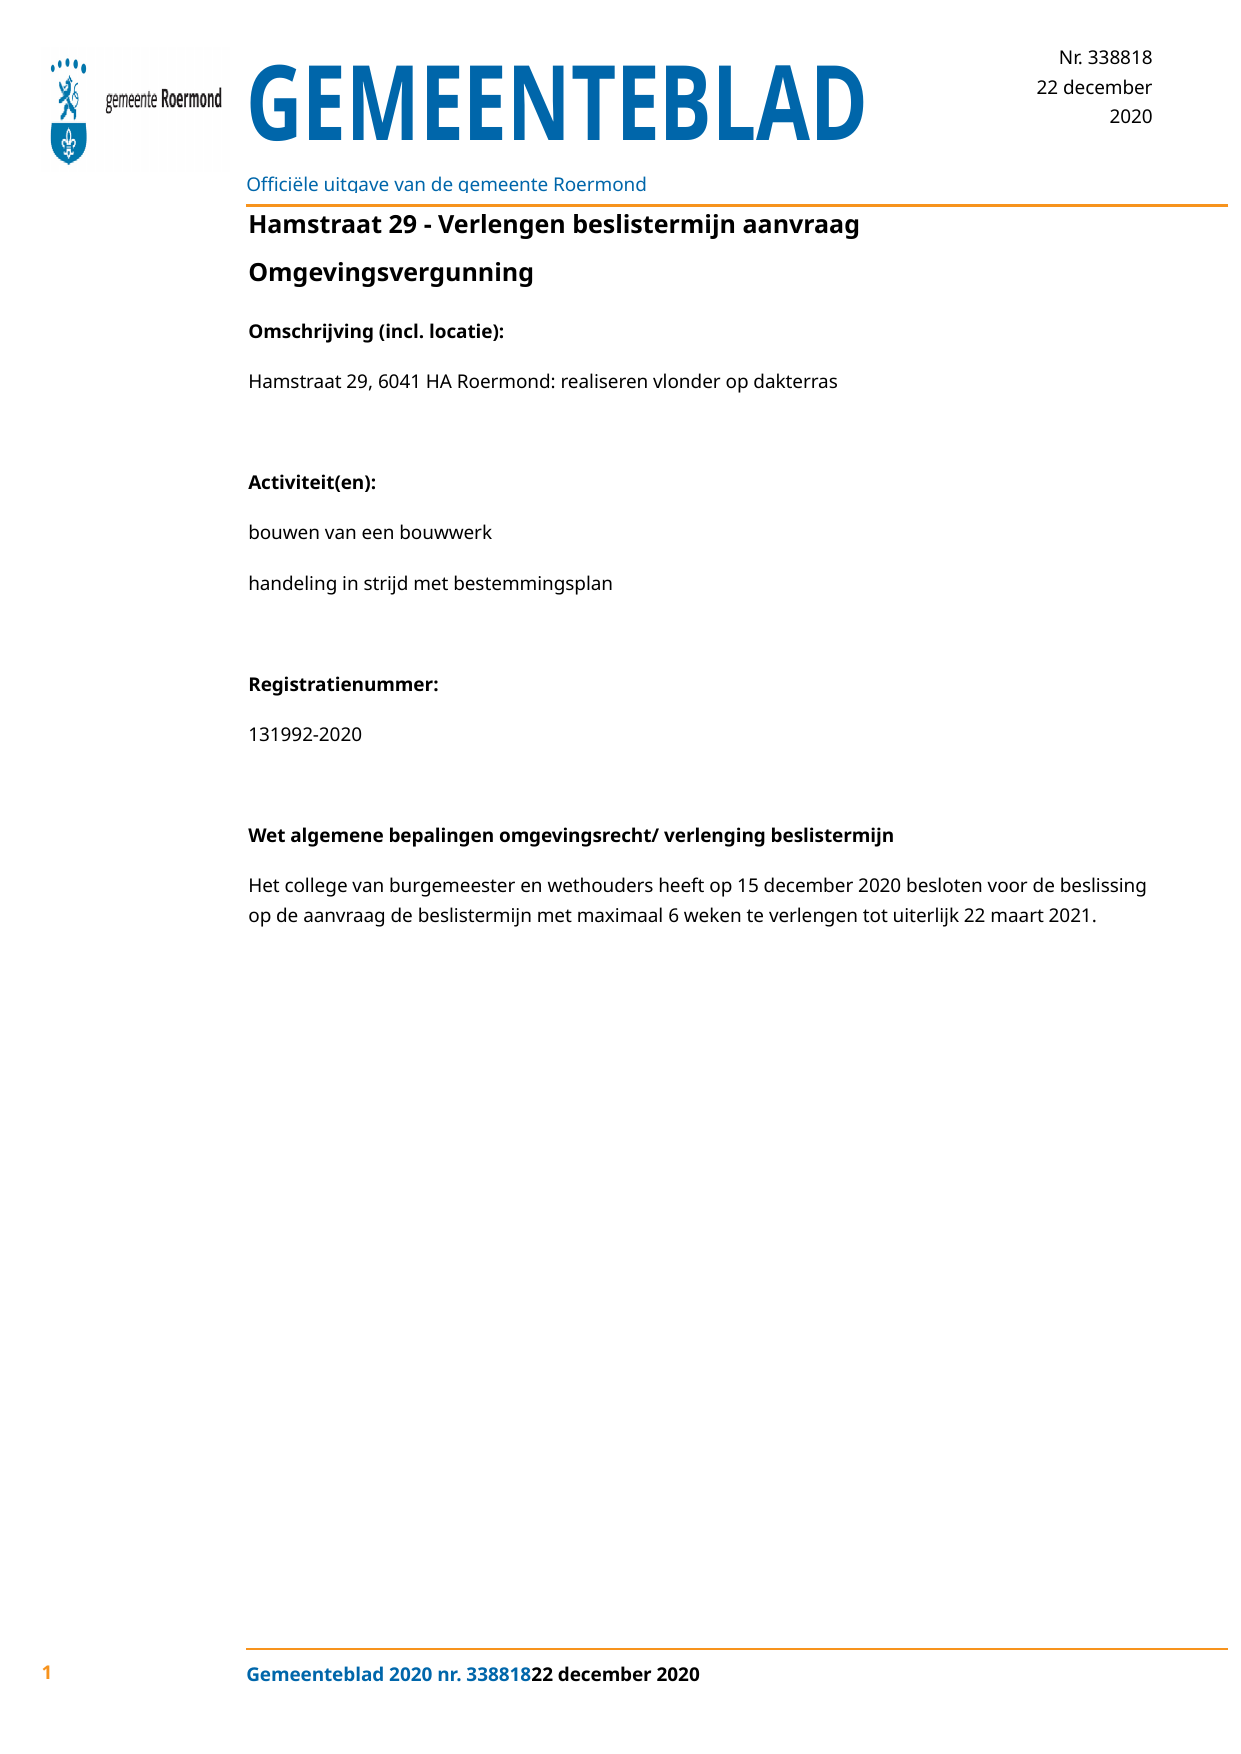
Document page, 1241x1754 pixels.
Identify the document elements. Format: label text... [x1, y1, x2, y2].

text Hamstraat 29 - Verlengen beslistermijn aanvraag Omgevingsvergunning [248, 207, 1152, 288]
text Het college van burgemeester en wethouders heeft op 15 december 2020 besloten voor de beslissing op de aanvraag de beslistermijn met maximaal 6 weken te verlengen tot uiterlijk 22 maart 2021. [248, 872, 1152, 928]
text Hamstraat 29, 6041 HA Roermond: realiseren vlonder op dakterras [248, 368, 1152, 394]
text handeling in strijd met bestemmingsplan [248, 570, 1152, 596]
text Omschrijving (incl. locatie): [248, 318, 1152, 344]
text Wet algemene bepalingen omgevingsrecht/ verlenging beslistermijn [248, 822, 1152, 848]
picture [41, 47, 231, 172]
text 131992-2020 [248, 721, 1152, 747]
text Registratienummer: [248, 671, 1152, 697]
text Activiteit(en): [248, 469, 1152, 495]
text bouwen van een bouwwerk [248, 519, 1152, 545]
